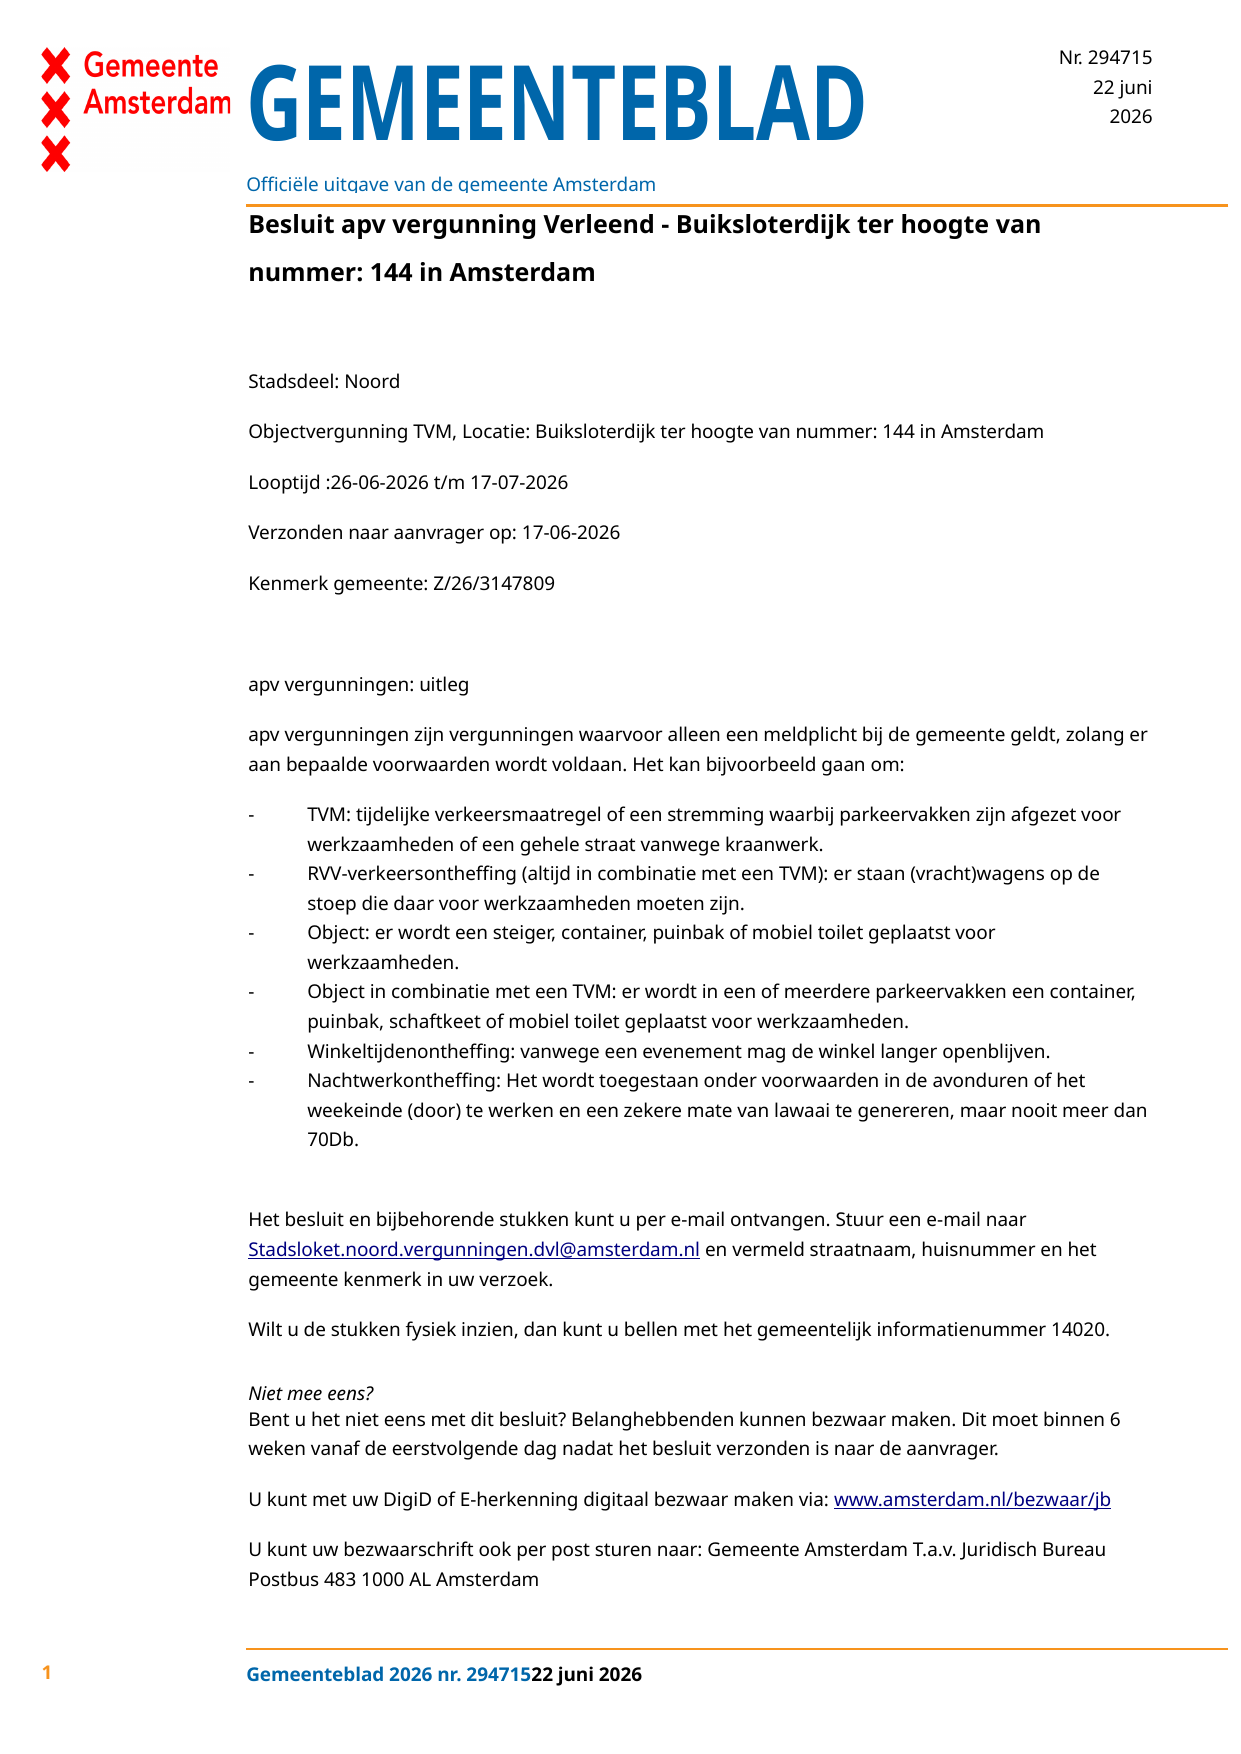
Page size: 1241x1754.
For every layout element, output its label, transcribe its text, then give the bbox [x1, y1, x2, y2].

text Het besluit en bijbehorende stukken kunt u per e-mail ontvangen. Stuur een e-mail naar Stadsloket.noord.vergunningen.dvl@amsterdam.nl en vermeld straatnaam, huisnummer en het gemeente kenmerk in uw verzoek. [248, 1207, 1152, 1292]
text Stadsdeel: Noord [248, 368, 1152, 394]
text U kunt uw bezwaarschrift ook per post sturen naar: Gemeente Amsterdam T.a.v. Juridisch Bureau Postbus 483 1000 AL Amsterdam [248, 1536, 1152, 1592]
picture [41, 47, 231, 172]
text apv vergunningen: uitleg [248, 671, 1152, 697]
text Objectvergunning TVM, Locatie: Buiksloterdijk ter hoogte van nummer: 144 in Amsterdam [248, 419, 1152, 444]
text Looptijd :26-06-2026 t/m 17-07-2026 [248, 469, 1152, 495]
text Kenmerk gemeente: Z/26/3147809 [248, 570, 1152, 596]
list RVV-verkeersontheffing (altijd in combinatie met een TVM): er staan (vracht)wagens op de stoep die daar voor werkzaamheden moeten zijn. [248, 860, 1152, 916]
text U kunt met uw DigiD of E-herkenning digitaal bezwaar maken via: www.amsterdam.nl/bezwaar/jb [248, 1486, 1152, 1512]
text Niet mee eens? [248, 1380, 1152, 1406]
text Wilt u de stukken fysiek inzien, dan kunt u bellen met het gemeentelijk informatienummer 14020. [248, 1316, 1152, 1342]
text Bent u het niet eens met dit besluit? Belanghebbenden kunnen bezwaar maken. Dit moet binnen 6 weken vanaf de eerstvolgende dag nadat het besluit verzonden is naar de aanvrager. [248, 1406, 1152, 1461]
text Besluit apv vergunning Verleend - Buiksloterdijk ter hoogte van nummer: 144 in Amsterdam [248, 207, 1152, 288]
list Object: er wordt een steiger, container, puinbak of mobiel toilet geplaatst voor werkzaamheden. [248, 919, 1152, 975]
list Object in combinatie met een TVM: er wordt in een of meerdere parkeervakken een container, puinbak, schaftkeet of mobiel toilet geplaatst voor werkzaamheden. [248, 979, 1152, 1034]
list Nachtwerkontheffing: Het wordt toegestaan onder voorwaarden in de avonduren of het weekeinde (door) te werken en een zekere mate van lawaai te genereren, maar nooit meer dan 70Db. [248, 1067, 1152, 1152]
text apv vergunningen zijn vergunningen waarvoor alleen een meldplicht bij de gemeente geldt, zolang er aan bepaalde voorwaarden wordt voldaan. Het kan bijvoorbeeld gaan om: [248, 721, 1152, 777]
list Winkeltijdenontheffing: vanwege een evenement mag de winkel langer openblijven. [248, 1038, 1152, 1064]
list TVM: tijdelijke verkeersmaatregel of een stremming waarbij parkeervakken zijn afgezet voor werkzaamheden of een gehele straat vanwege kraanwerk. [248, 801, 1152, 857]
text Verzonden naar aanvrager op: 17-06-2026 [248, 519, 1152, 545]
